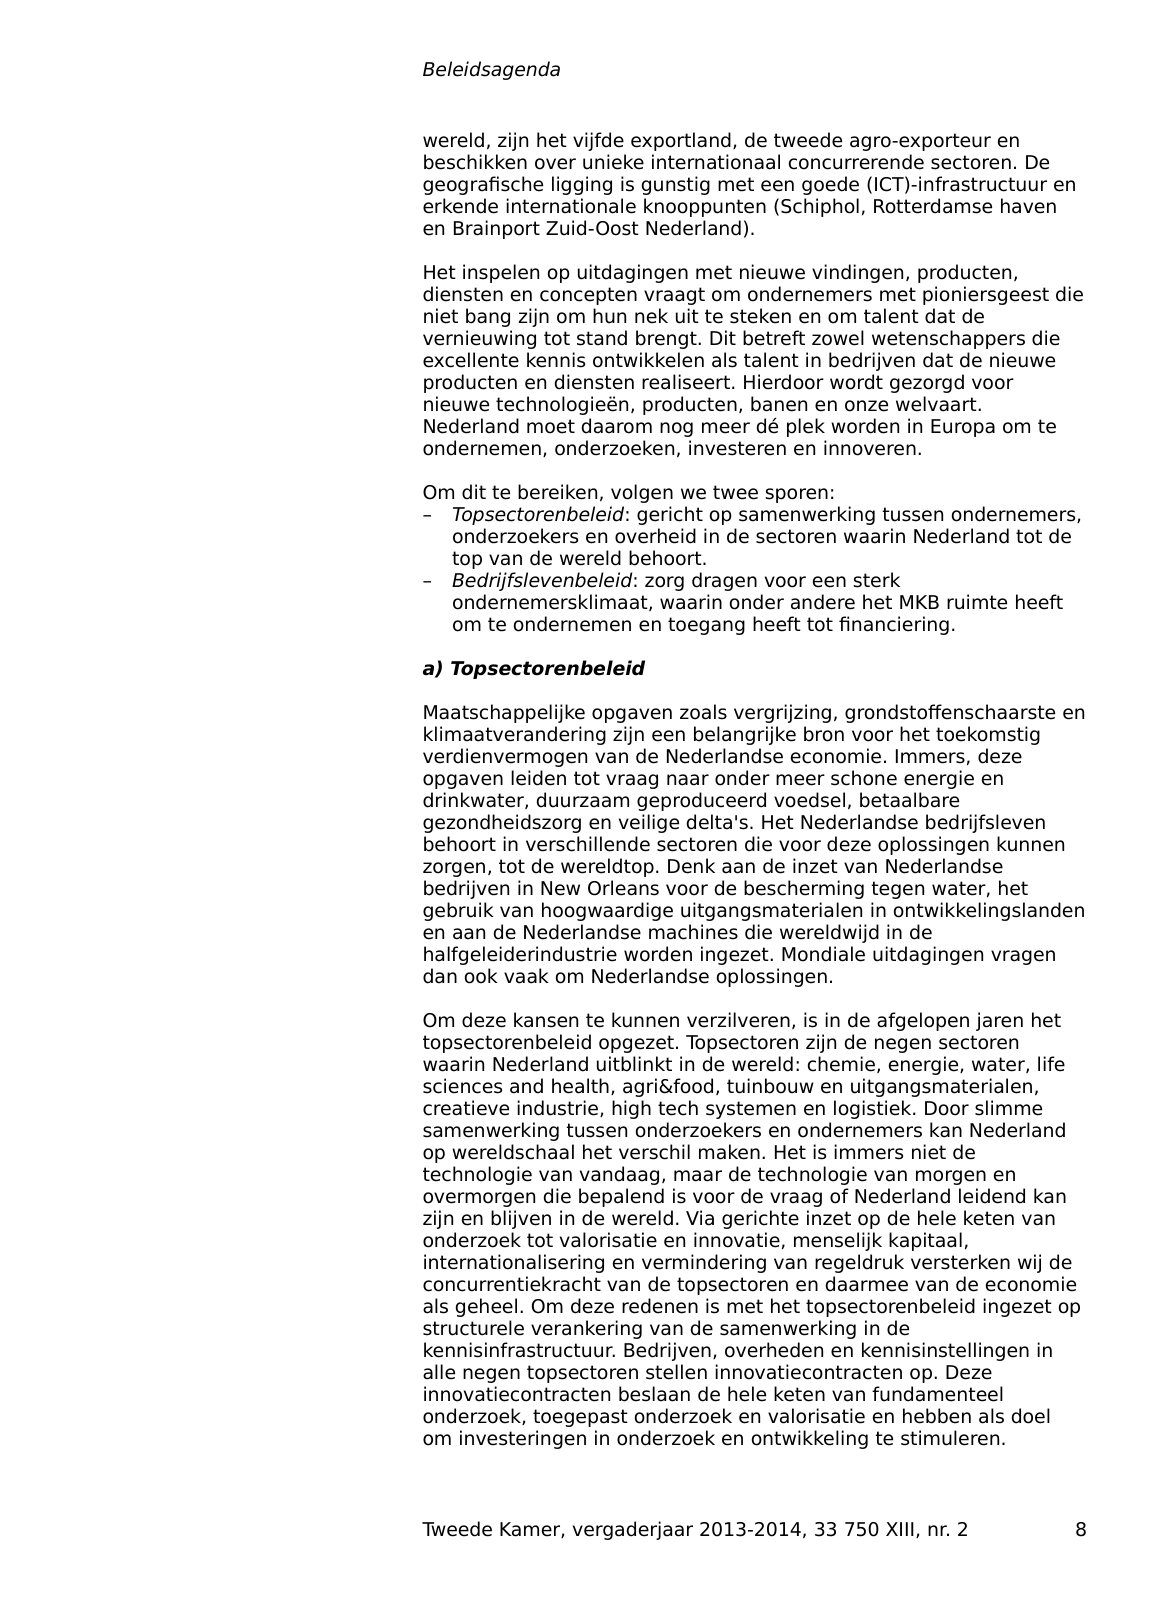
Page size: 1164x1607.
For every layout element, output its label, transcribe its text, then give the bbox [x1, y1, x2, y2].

text – Bedrijfslevenbeleid: zorg dragen voor een sterk ondernemersklimaat, waarin onder andere het MKB ruimte heeft om te ondernemen en toegang heeft tot financiering. [422, 570, 1087, 636]
text – Topsectorenbeleid: gericht op samenwerking tussen ondernemers, onderzoekers en overheid in de sectoren waarin Nederland tot de top van de wereld behoort. [422, 504, 1087, 570]
text Om deze kansen te kunnen verzilveren, is in de afgelopen jaren het topsectorenbeleid opgezet. Topsectoren zijn de negen sectoren waarin Nederland uitblinkt in de wereld: chemie, energie, water, life sciences and health, agri&food, tuinbouw en uitgangsmaterialen, creatieve industrie, high tech systemen en logistiek. Door slimme samenwerking tussen onderzoekers en ondernemers kan Nederland op wereldschaal het verschil maken. Het is immers niet de technologie van vandaag, maar de technologie van morgen en overmorgen die bepalend is voor de vraag of Nederland leidend kan zijn en blijven in de wereld. Via gerichte inzet op de hele keten van onderzoek tot valorisatie en innovatie, menselijk kapitaal, internationalisering en vermindering van regeldruk versterken wij de concurrentiekracht van de topsectoren en daarmee van de economie als geheel. Om deze redenen is met het topsectorenbeleid ingezet op structurele verankering van de samenwerking in de kennisinfrastructuur. Bedrijven, overheden en kennisinstellingen in alle negen topsectoren stellen innovatiecontracten op. Deze innovatiecontracten beslaan de hele keten van fundamenteel onderzoek, toegepast onderzoek en valorisatie en hebben als doel om investeringen in onderzoek en ontwikkeling te stimuleren. [422, 1010, 1087, 1450]
text wereld, zijn het vijfde exportland, de tweede agro-exporteur en beschikken over unieke internationaal concurrerende sectoren. De geografische ligging is gunstig met een goede (ICT)-infrastructuur en erkende internationale knooppunten (Schiphol, Rotterdamse haven en Brainport Zuid-Oost Nederland). [422, 130, 1087, 240]
text Maatschappelijke opgaven zoals vergrijzing, grondstoffenschaarste en klimaatverandering zijn een belangrijke bron voor het toekomstig verdienvermogen van de Nederlandse economie. Immers, deze opgaven leiden tot vraag naar onder meer schone energie en drinkwater, duurzaam geproduceerd voedsel, betaalbare gezondheidszorg en veilige delta's. Het Nederlandse bedrijfsleven behoort in verschillende sectoren die voor deze oplossingen kunnen zorgen, tot de wereldtop. Denk aan de inzet van Nederlandse bedrijven in New Orleans voor de bescherming tegen water, het gebruik van hoogwaardige uitgangsmaterialen in ontwikkelingslanden en aan de Nederlandse machines die wereldwijd in de halfgeleiderindustrie worden ingezet. Mondiale uitdagingen vragen dan ook vaak om Nederlandse oplossingen. [422, 702, 1087, 988]
text Om dit te bereiken, volgen we twee sporen: [422, 482, 1087, 504]
text Het inspelen op uitdagingen met nieuwe vindingen, producten, diensten en concepten vraagt om ondernemers met pioniersgeest die niet bang zijn om hun nek uit te steken en om talent dat de vernieuwing tot stand brengt. Dit betreft zowel wetenschappers die excellente kennis ontwikkelen als talent in bedrijven dat de nieuwe producten en diensten realiseert. Hierdoor wordt gezorgd voor nieuwe technologieën, producten, banen en onze welvaart. Nederland moet daarom nog meer dé plek worden in Europa om te ondernemen, onderzoeken, investeren en innoveren. [422, 262, 1087, 460]
subtitle a) Topsectorenbeleid [422, 658, 1087, 680]
